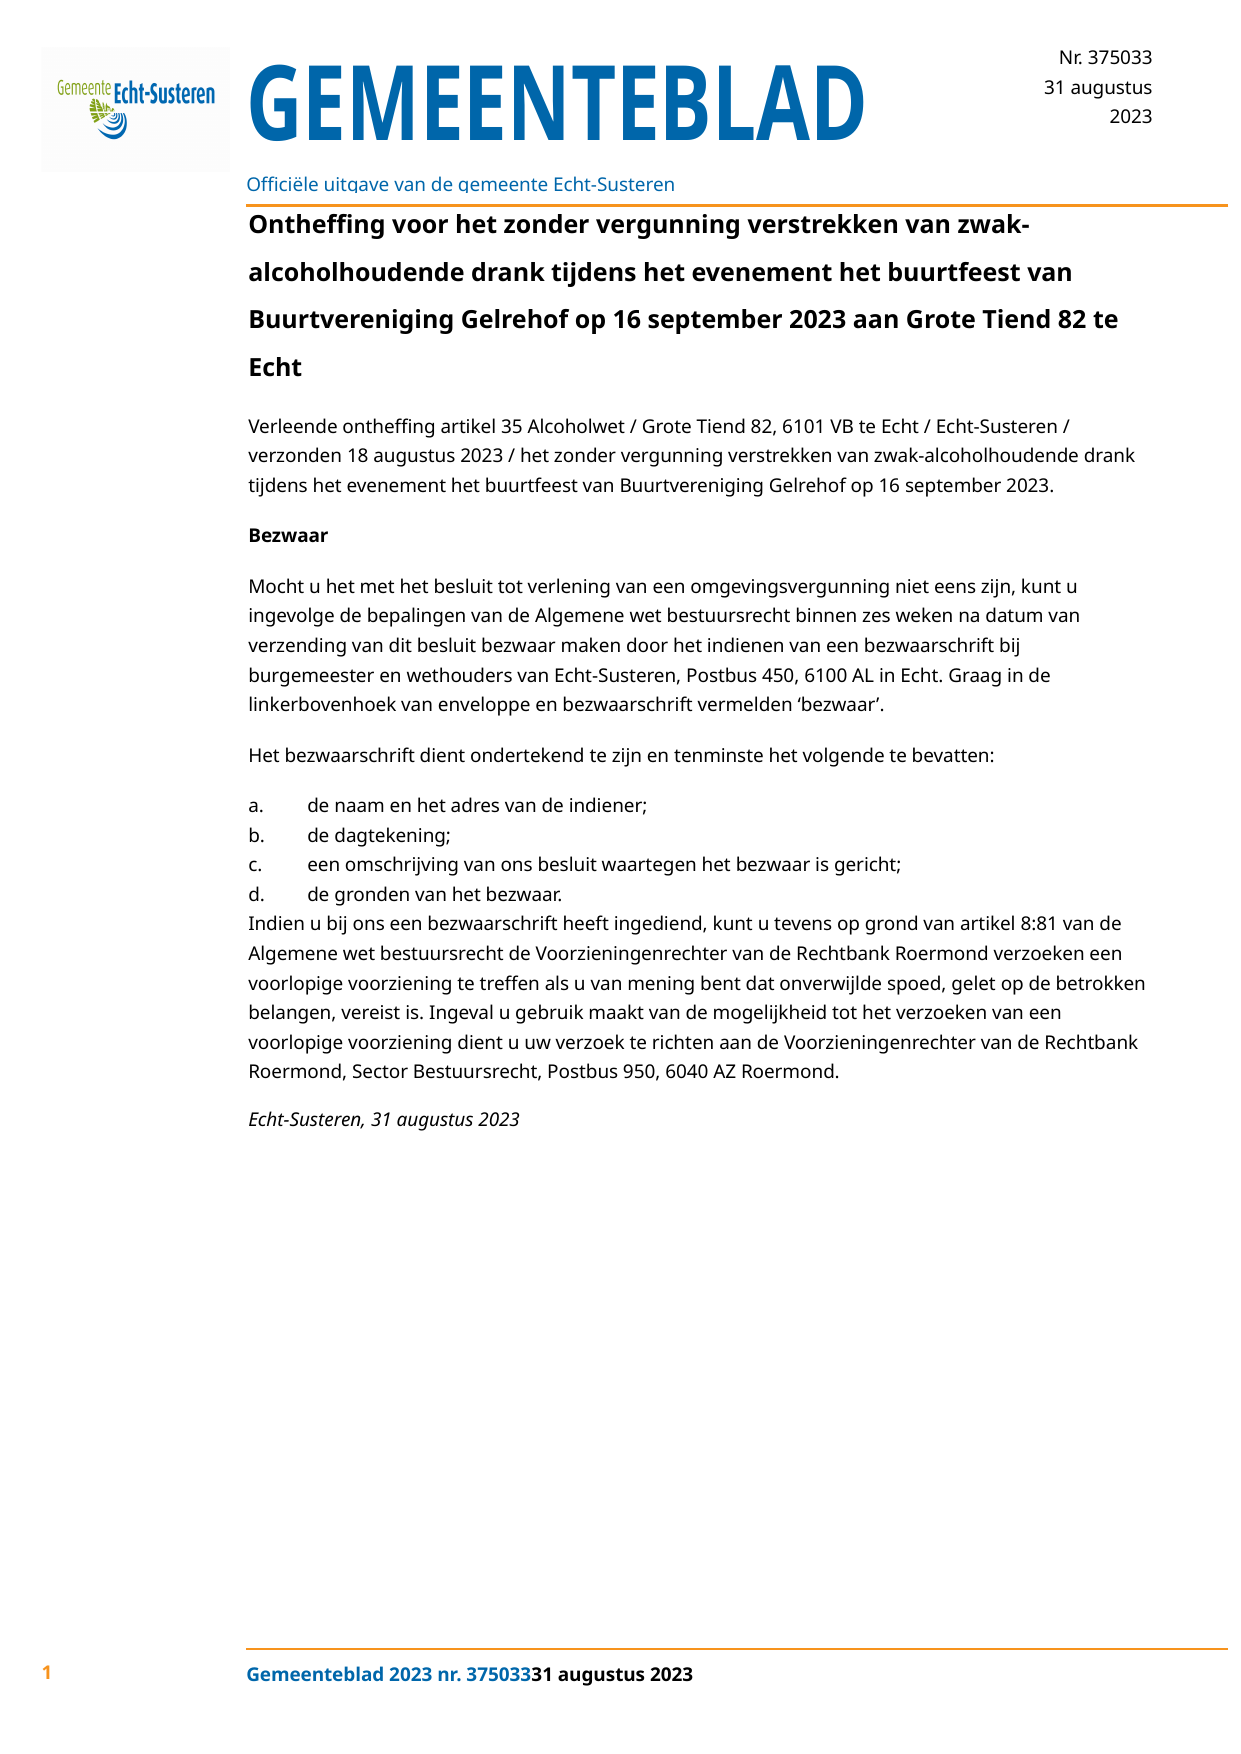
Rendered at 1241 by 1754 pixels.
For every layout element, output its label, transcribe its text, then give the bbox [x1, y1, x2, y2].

list de dagtekening; [248, 822, 1152, 848]
text Verleende ontheffing artikel 35 Alcoholwet / Grote Tiend 82, 6101 VB te Echt / Echt-Susteren / verzonden 18 augustus 2023 / het zonder vergunning verstrekken van zwak-alcoholhoudende drank tijdens het evenement het buurtfeest van Buurtvereniging Gelrehof op 16 september 2023. [248, 413, 1152, 498]
list de gronden van het bezwaar. [248, 881, 1152, 907]
text Echt-Susteren, 31 augustus 2023 [248, 1106, 1152, 1132]
list de naam en het adres van de indiener; [248, 792, 1152, 818]
picture [41, 47, 231, 172]
text Indien u bij ons een bezwaarschrift heeft ingediend, kunt u tevens op grond van artikel 8:81 van de Algemene wet bestuursrecht de Voorzieningenrechter van de Rechtbank Roermond verzoeken een voorlopige voorziening te treffen als u van mening bent dat onverwijlde spoed, gelet op de betrokken belangen, vereist is. Ingeval u gebruik maakt van de mogelijkheid tot het verzoeken van een voorlopige voorziening dient u uw verzoek te richten aan de Voorzieningenrechter van de Rechtbank Roermond, Sector Bestuursrecht, Postbus 950, 6040 AZ Roermond. [248, 911, 1152, 1084]
text Bezwaar [248, 523, 1152, 548]
text Ontheffing voor het zonder vergunning verstrekken van zwak-alcoholhoudende drank tijdens het evenement het buurtfeest van Buurtvereniging Gelrehof op 16 september 2023 aan Grote Tiend 82 te Echt [248, 207, 1152, 384]
text Het bezwaarschrift dient ondertekend te zijn en tenminste het volgende te bevatten: [248, 742, 1152, 768]
list een omschrijving van ons besluit waartegen het bezwaar is gericht; [248, 851, 1152, 877]
text Mocht u het met het besluit tot verlening van een omgevingsvergunning niet eens zijn, kunt u ingevolge de bepalingen van de Algemene wet bestuursrecht binnen zes weken na datum van verzending van dit besluit bezwaar maken door het indienen van een bezwaarschrift bij burgemeester en wethouders van Echt-Susteren, Postbus 450, 6100 AL in Echt. Graag in de linkerbovenhoek van enveloppe en bezwaarschrift vermelden ‘bezwaar’. [248, 573, 1152, 717]
